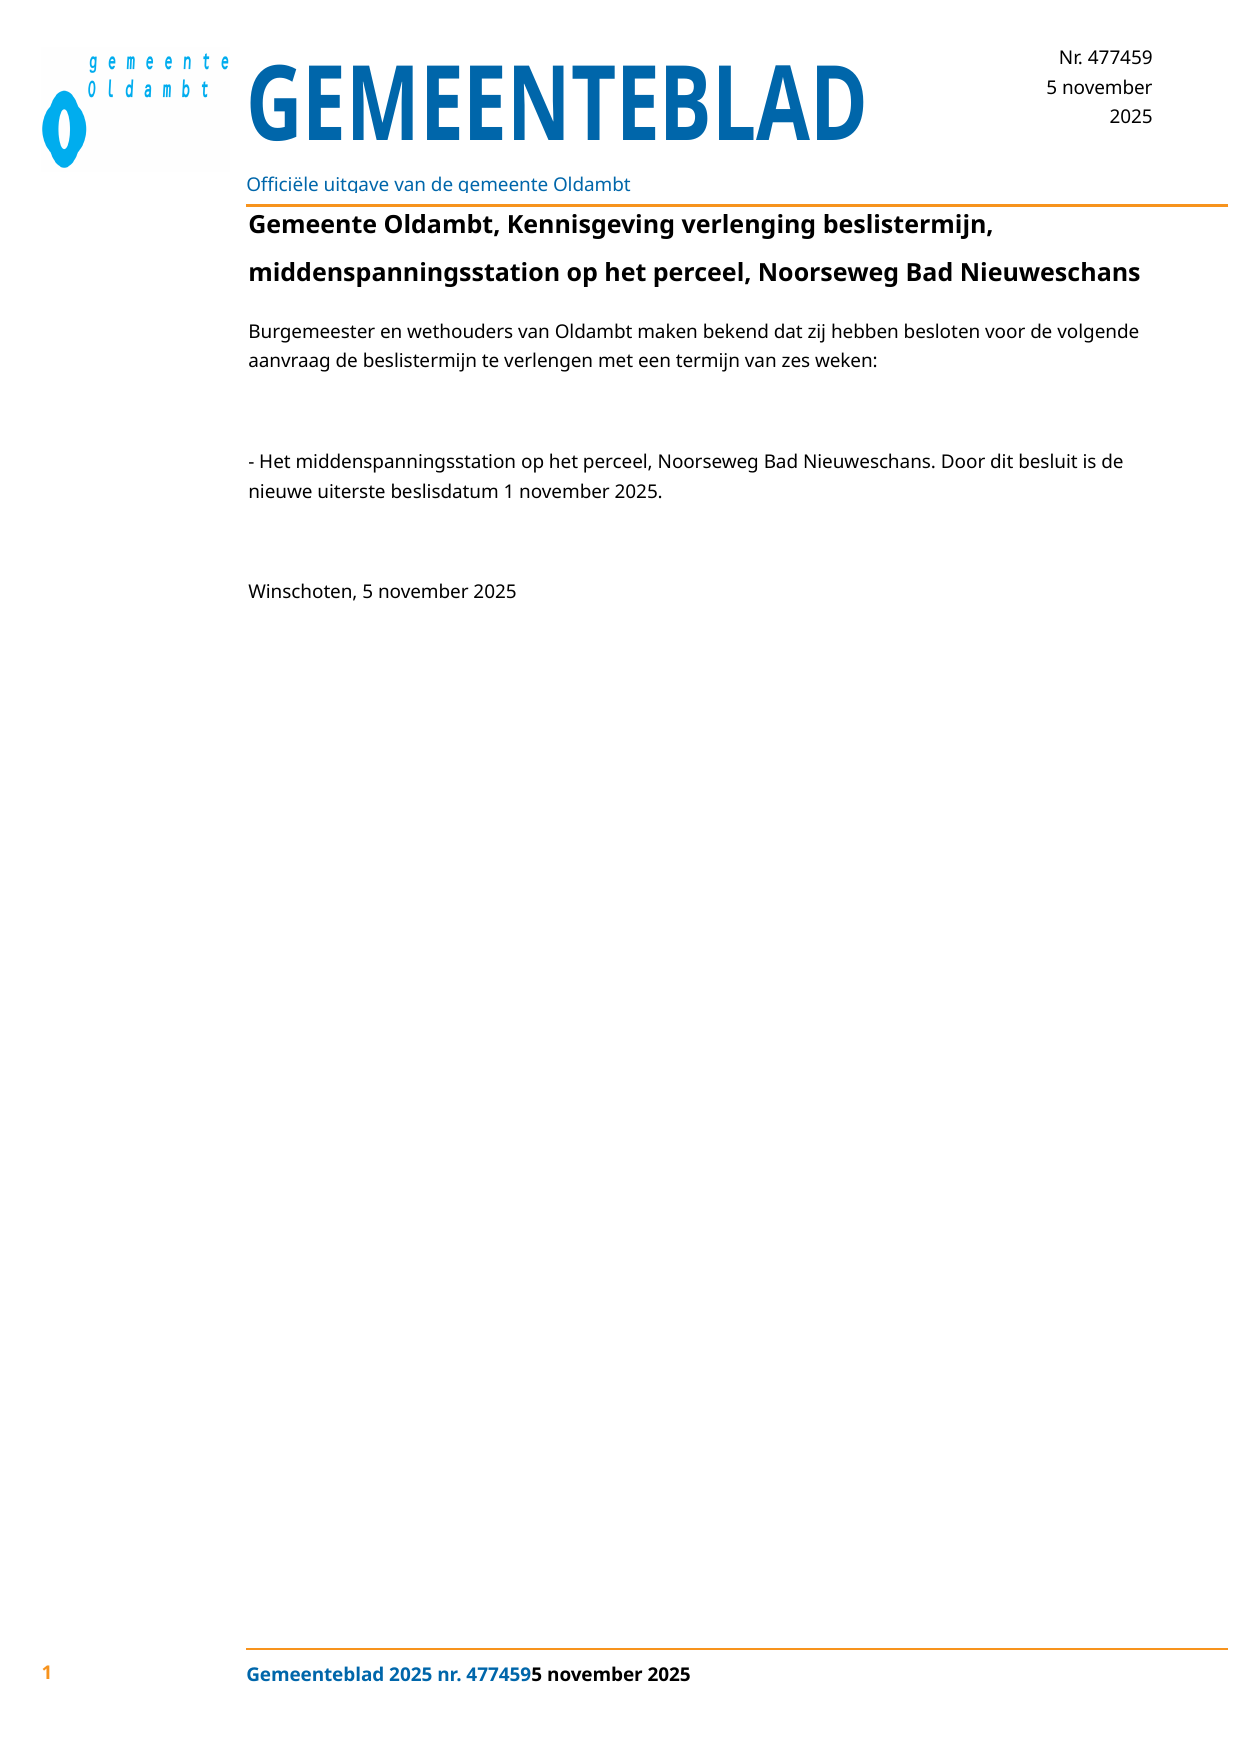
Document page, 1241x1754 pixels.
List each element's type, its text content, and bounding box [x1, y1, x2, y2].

text - Het middenspanningsstation op het perceel, Noorseweg Bad Nieuweschans. Door dit besluit is de nieuwe uiterste beslisdatum 1 november 2025. [248, 448, 1152, 504]
text Burgemeester en wethouders van Oldambt maken bekend dat zij hebben besloten voor de volgende aanvraag de beslistermijn te verlengen met een termijn van zes weken: [248, 318, 1152, 373]
picture [41, 47, 231, 172]
text Gemeente Oldambt, Kennisgeving verlenging beslistermijn, middenspanningsstation op het perceel, Noorseweg Bad Nieuweschans [248, 207, 1152, 288]
text Winschoten, 5 november 2025 [248, 579, 1152, 604]
